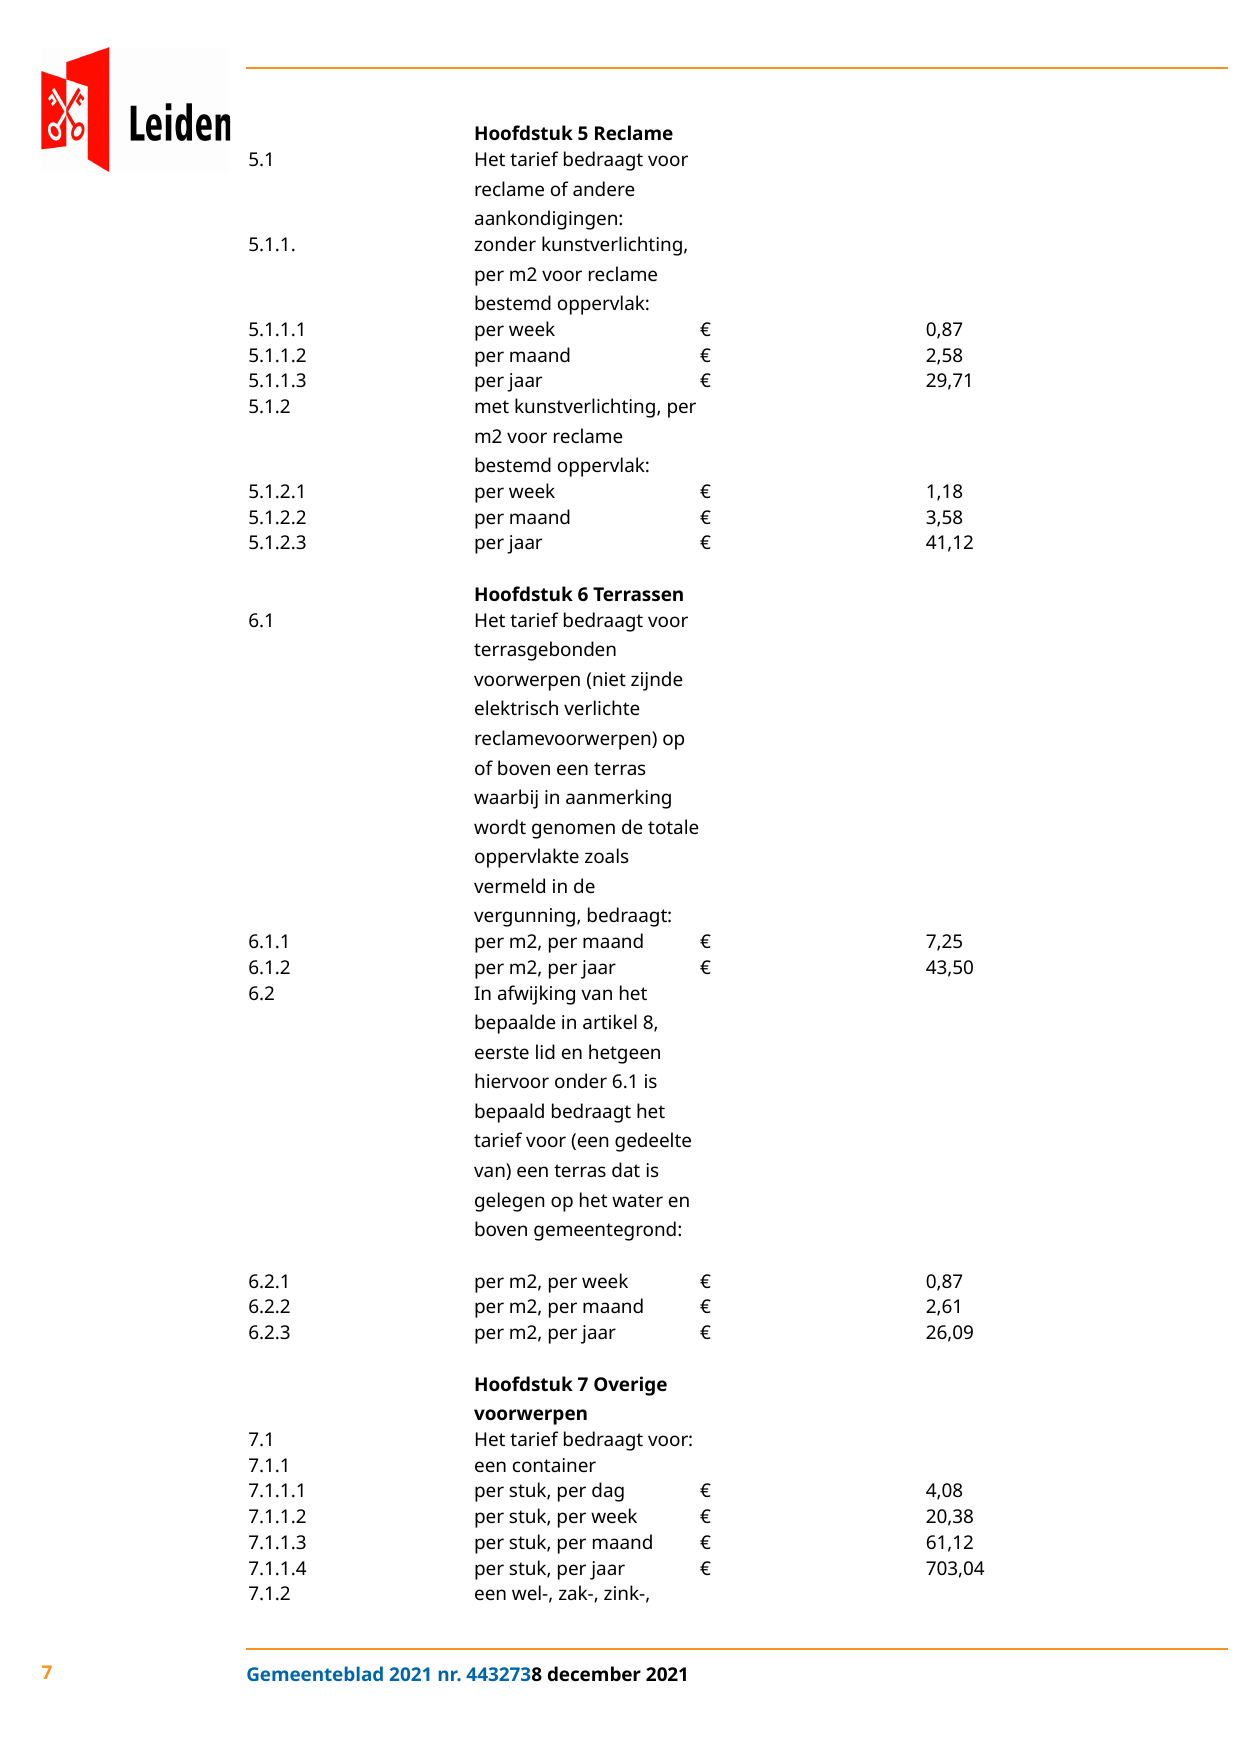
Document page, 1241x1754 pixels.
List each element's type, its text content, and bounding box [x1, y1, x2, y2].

table_cell per m2, per maand [474, 928, 700, 954]
table_cell zonder kunstverlichting, per m2 voor reclame bestemd oppervlak: [474, 231, 700, 316]
table_cell In afwijking van het bepaalde in artikel 8, eerste lid en hetgeen hiervoor onder 6.1 is bepaald bedraagt het tarief voor (een gedeelte van) een terras dat is gelegen op het water en boven gemeentegrond: [474, 980, 700, 1242]
table_cell 5.1.1.1 [248, 316, 474, 342]
table_cell per jaar [474, 368, 700, 393]
table_cell 5.1.2.3 [248, 530, 474, 555]
table_cell [700, 607, 926, 928]
table_cell [700, 1581, 926, 1606]
table_cell € [700, 368, 926, 393]
table_cell een wel-, zak-, zink-, [474, 1581, 700, 1606]
table_cell [926, 95, 1152, 121]
table_cell per week [474, 478, 700, 504]
table_cell Het tarief bedraagt voor: [474, 1426, 700, 1452]
table_cell [248, 121, 474, 146]
table_cell 3,58 [926, 504, 1152, 529]
table_cell € [700, 1529, 926, 1555]
table_cell per maand [474, 504, 700, 529]
table_cell per stuk, per dag [474, 1478, 700, 1503]
table_cell 6.2.1 [248, 1268, 474, 1294]
table_cell € [700, 342, 926, 367]
table_cell [926, 1371, 1152, 1426]
table_cell [926, 1426, 1152, 1452]
table_cell [474, 1242, 700, 1268]
table_cell [700, 980, 926, 1268]
table_cell 2,61 [926, 1294, 1152, 1319]
table_cell 5.1.2.1 [248, 478, 474, 504]
table_cell [248, 581, 474, 607]
table_cell [700, 555, 926, 581]
table_cell [926, 555, 1152, 581]
table_cell € [700, 530, 926, 555]
table_cell 0,87 [926, 316, 1152, 342]
table_cell [474, 95, 700, 121]
table_cell [700, 1426, 926, 1478]
table_cell [700, 231, 926, 316]
table_cell [700, 393, 926, 478]
table_cell € [700, 928, 926, 954]
table_cell [700, 1371, 926, 1426]
table_cell € [700, 316, 926, 342]
table_cell 6.2.2 [248, 1294, 474, 1319]
table_cell [248, 555, 474, 581]
table_cell [926, 231, 1152, 316]
table_cell [700, 1345, 926, 1371]
table_cell [926, 1452, 1152, 1478]
table_cell 7,25 [926, 928, 1152, 954]
table_cell 26,09 [926, 1319, 1152, 1345]
table_cell 41,12 [926, 530, 1152, 555]
table_cell per stuk, per maand [474, 1529, 700, 1555]
table_cell € [700, 1268, 926, 1294]
table_cell 6.1.2 [248, 954, 474, 980]
table_cell 5.1.1. [248, 231, 474, 316]
table_cell [926, 1242, 1152, 1268]
table_cell Hoofdstuk 7 Overige voorwerpen [474, 1371, 700, 1426]
table_cell [926, 1581, 1152, 1606]
table_cell [474, 1345, 700, 1371]
table_cell 7.1.1.2 [248, 1503, 474, 1529]
table_cell [248, 1345, 474, 1371]
table_cell [926, 1345, 1152, 1371]
table_cell 20,38 [926, 1503, 1152, 1529]
table_cell 5.1 [248, 146, 474, 231]
table_cell per m2, per week [474, 1268, 700, 1294]
table_cell 7.1.1 [248, 1452, 474, 1478]
table_cell € [700, 1294, 926, 1319]
table_cell 5.1.2.2 [248, 504, 474, 529]
table_cell 6.2.3 [248, 1319, 474, 1345]
table_cell een container [474, 1452, 700, 1478]
table_cell 6.1.1 [248, 928, 474, 954]
table_cell [926, 581, 1152, 607]
table_cell 0,87 [926, 1268, 1152, 1294]
picture [41, 47, 231, 172]
table_cell [700, 121, 926, 146]
table_cell per m2, per jaar [474, 954, 700, 980]
table_cell 7.1.1.3 [248, 1529, 474, 1555]
table_cell [926, 607, 1152, 928]
table_cell 7.1.1.1 [248, 1478, 474, 1503]
table_cell 43,50 [926, 954, 1152, 980]
table_cell Het tarief bedraagt voor terrasgebonden voorwerpen (niet zijnde elektrisch verlichte reclamevoorwerpen) op of boven een terras waarbij in aanmerking wordt genomen de totale oppervlakte zoals vermeld in de vergunning, bedraagt: [474, 607, 700, 928]
table_cell € [700, 478, 926, 504]
table_cell [700, 581, 926, 607]
table_cell 6.2 [248, 980, 474, 1268]
table_cell [248, 95, 474, 121]
table_cell per jaar [474, 530, 700, 555]
table_cell per stuk, per jaar [474, 1555, 700, 1581]
table_cell 2,58 [926, 342, 1152, 367]
table_cell € [700, 1503, 926, 1529]
table_cell met kunstverlichting, per m2 voor reclame bestemd oppervlak: [474, 393, 700, 478]
table_cell per maand [474, 342, 700, 367]
table_cell Het tarief bedraagt voor reclame of andere aankondigingen: [474, 146, 700, 231]
table_cell per week [474, 316, 700, 342]
table_cell 7.1 [248, 1426, 474, 1452]
table_cell 5.1.1.2 [248, 342, 474, 367]
table_cell € [700, 954, 926, 980]
table_cell 29,71 [926, 368, 1152, 393]
table_cell [474, 555, 700, 581]
table_cell [700, 146, 926, 231]
table_cell 7.1.1.4 [248, 1555, 474, 1581]
table_cell 1,18 [926, 478, 1152, 504]
table_cell 5.1.2 [248, 393, 474, 478]
table_cell 6.1 [248, 607, 474, 928]
table_cell € [700, 1555, 926, 1581]
table_cell Hoofdstuk 5 Reclame [474, 121, 700, 146]
table_cell € [700, 1478, 926, 1503]
table_cell 5.1.1.3 [248, 368, 474, 393]
table_cell 61,12 [926, 1529, 1152, 1555]
table_cell per stuk, per week [474, 1503, 700, 1529]
table_cell 4,08 [926, 1478, 1152, 1503]
table_cell per m2, per maand [474, 1294, 700, 1319]
table_cell 7.1.2 [248, 1581, 474, 1606]
table_cell € [700, 1319, 926, 1345]
table_cell [248, 1371, 474, 1426]
table_cell [926, 393, 1152, 478]
table_cell [926, 121, 1152, 146]
table_cell [700, 95, 926, 121]
table_cell € [700, 504, 926, 529]
table_cell Hoofdstuk 6 Terrassen [474, 581, 700, 607]
table_cell per m2, per jaar [474, 1319, 700, 1345]
table_cell 703,04 [926, 1555, 1152, 1581]
table_cell [926, 980, 1152, 1242]
table_cell [926, 146, 1152, 231]
